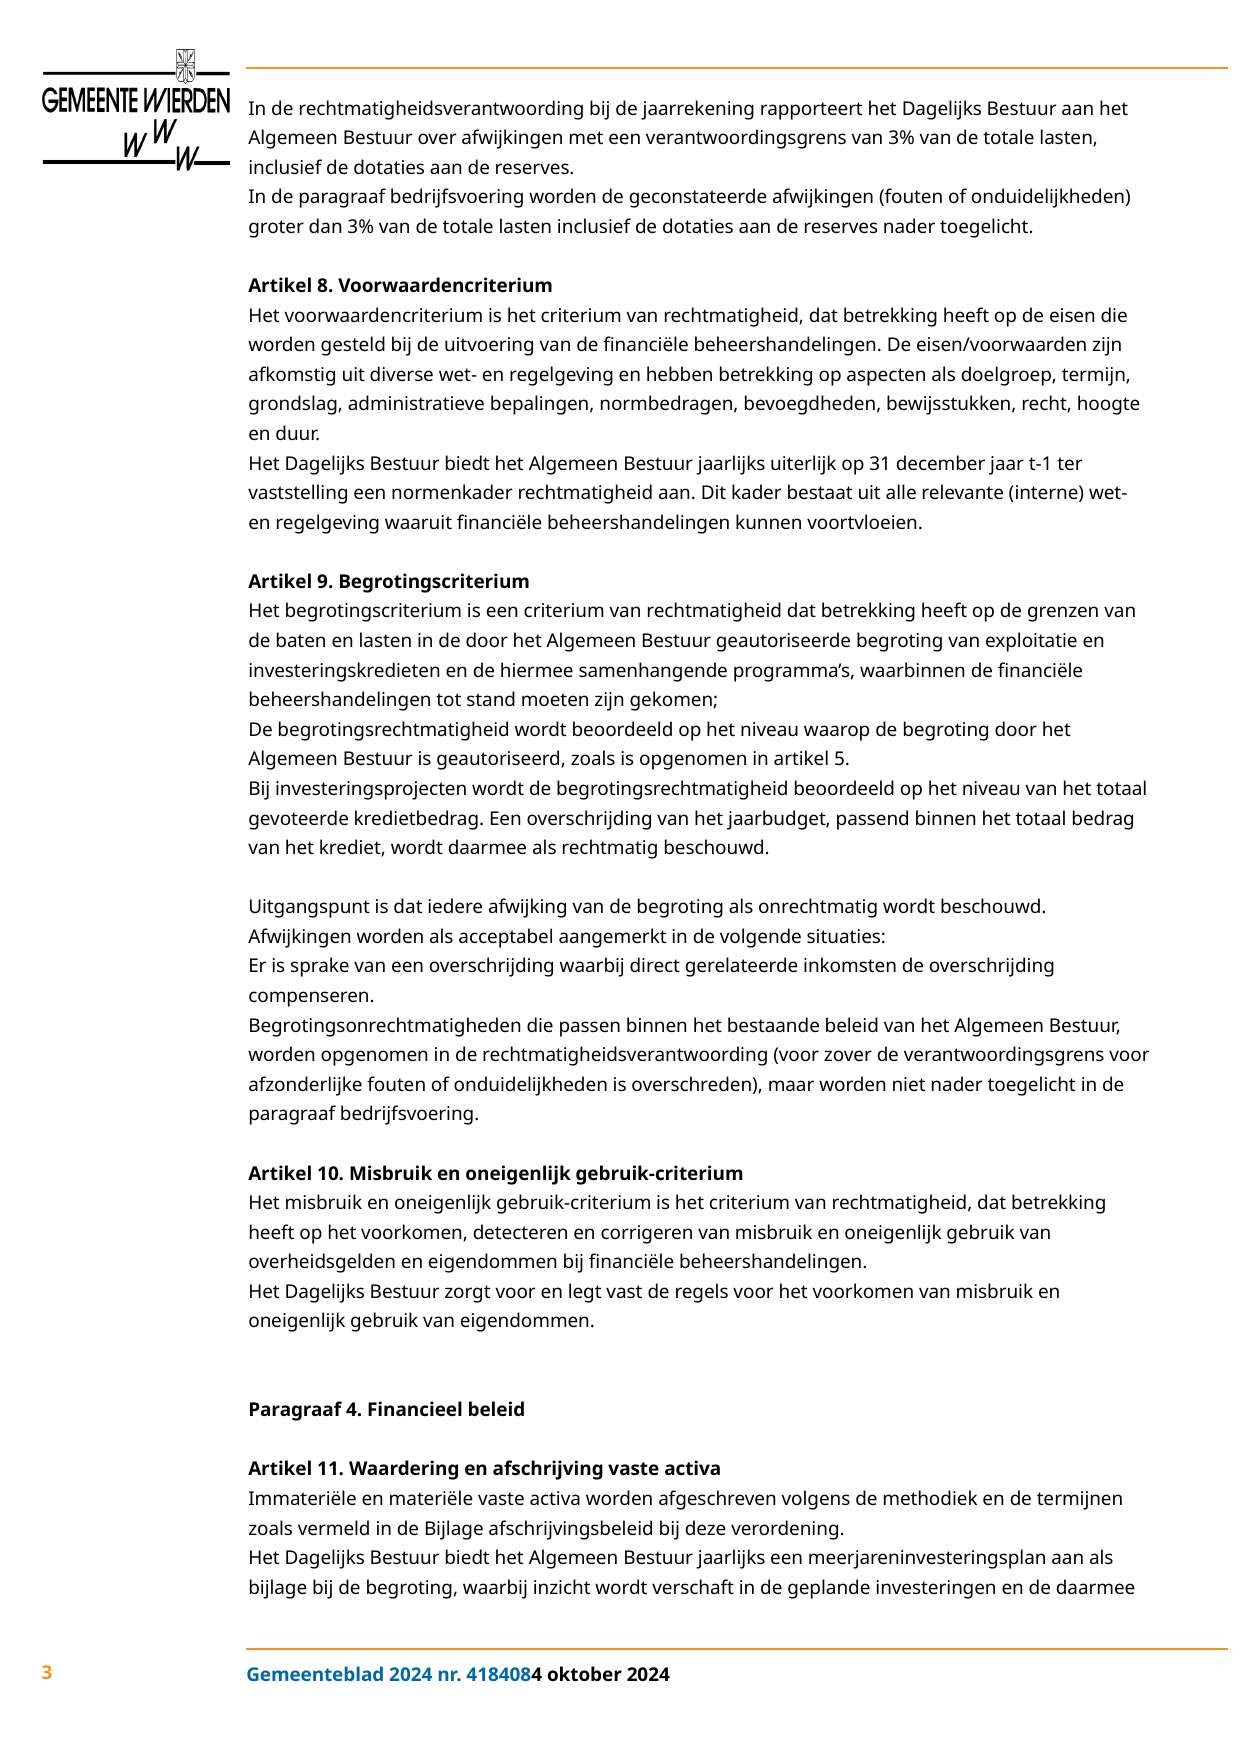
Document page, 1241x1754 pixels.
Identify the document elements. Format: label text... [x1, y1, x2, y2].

text Begrotingsonrechtmatigheden die passen binnen het bestaande beleid van het Algemeen Bestuur, worden opgenomen in de rechtmatigheidsverantwoording (voor zover de verantwoordingsgrens voor afzonderlijke fouten of onduidelijkheden is overschreden), maar worden niet nader toegelicht in de paragraaf bedrijfsvoering. [248, 1012, 1152, 1126]
text De begrotingsrechtmatigheid wordt beoordeeld op het niveau waarop de begroting door het Algemeen Bestuur is geautoriseerd, zoals is opgenomen in artikel 5. [248, 716, 1152, 771]
picture [41, 47, 231, 172]
text Paragraaf 4. Financieel beleid [248, 1396, 1152, 1422]
text Artikel 9. Begrotingscriterium [248, 568, 1152, 594]
text Uitgangspunt is dat iedere afwijking van de begroting als onrechtmatig wordt beschouwd. Afwijkingen worden als acceptabel aangemerkt in de volgende situaties: [248, 893, 1152, 949]
text Artikel 8. Voorwaardencriterium [248, 272, 1152, 298]
text Bij investeringsprojecten wordt de begrotingsrechtmatigheid beoordeeld op het niveau van het totaal gevoteerde kredietbedrag. Een overschrijding van het jaarbudget, passend binnen het totaal bedrag van het krediet, wordt daarmee als rechtmatig beschouwd. [248, 775, 1152, 860]
text Het Dagelijks Bestuur biedt het Algemeen Bestuur jaarlijks een meerjareninvesteringsplan aan als bijlage bij de begroting, waarbij inzicht wordt verschaft in de geplande investeringen en de daarmee [248, 1544, 1152, 1600]
text Het misbruik en oneigenlijk gebruik-criterium is het criterium van rechtmatigheid, dat betrekking heeft op het voorkomen, detecteren en corrigeren van misbruik en oneigenlijk gebruik van overheidsgelden en eigendommen bij financiële beheershandelingen. [248, 1189, 1152, 1274]
text Het Dagelijks Bestuur biedt het Algemeen Bestuur jaarlijks uiterlijk op 31 december jaar t-1 ter vaststelling een normenkader rechtmatigheid aan. Dit kader bestaat uit alle relevante (interne) wet- en regelgeving waaruit financiële beheershandelingen kunnen voortvloeien. [248, 450, 1152, 535]
text Het Dagelijks Bestuur zorgt voor en legt vast de regels voor het voorkomen van misbruik en oneigenlijk gebruik van eigendommen. [248, 1278, 1152, 1333]
text Artikel 10. Misbruik en oneigenlijk gebruik-criterium [248, 1160, 1152, 1186]
text In de rechtmatigheidsverantwoording bij de jaarrekening rapporteert het Dagelijks Bestuur aan het Algemeen Bestuur over afwijkingen met een verantwoordingsgrens van 3% van de totale lasten, inclusief de dotaties aan de reserves. [248, 95, 1152, 180]
text Het begrotingscriterium is een criterium van rechtmatigheid dat betrekking heeft op de grenzen van de baten en lasten in de door het Algemeen Bestuur geautoriseerde begroting van exploitatie en investeringskredieten en de hiermee samenhangende programma’s, waarbinnen de financiële beheershandelingen tot stand moeten zijn gekomen; [248, 598, 1152, 712]
text Artikel 11. Waardering en afschrijving vaste activa [248, 1456, 1152, 1481]
text Er is sprake van een overschrijding waarbij direct gerelateerde inkomsten de overschrijding compenseren. [248, 953, 1152, 1008]
text Het voorwaardencriterium is het criterium van rechtmatigheid, dat betrekking heeft op de eisen die worden gesteld bij de uitvoering van de financiële beheershandelingen. De eisen/voorwaarden zijn afkomstig uit diverse wet- en regelgeving en hebben betrekking op aspecten als doelgroep, termijn, grondslag, administratieve bepalingen, normbedragen, bevoegdheden, bewijsstukken, recht, hoogte en duur. [248, 302, 1152, 446]
text In de paragraaf bedrijfsvoering worden de geconstateerde afwijkingen (fouten of onduidelijkheden) groter dan 3% van de totale lasten inclusief de dotaties aan de reserves nader toegelicht. [248, 183, 1152, 239]
text Immateriële en materiële vaste activa worden afgeschreven volgens de methodiek en de termijnen zoals vermeld in de Bijlage afschrijvingsbeleid bij deze verordening. [248, 1485, 1152, 1541]
